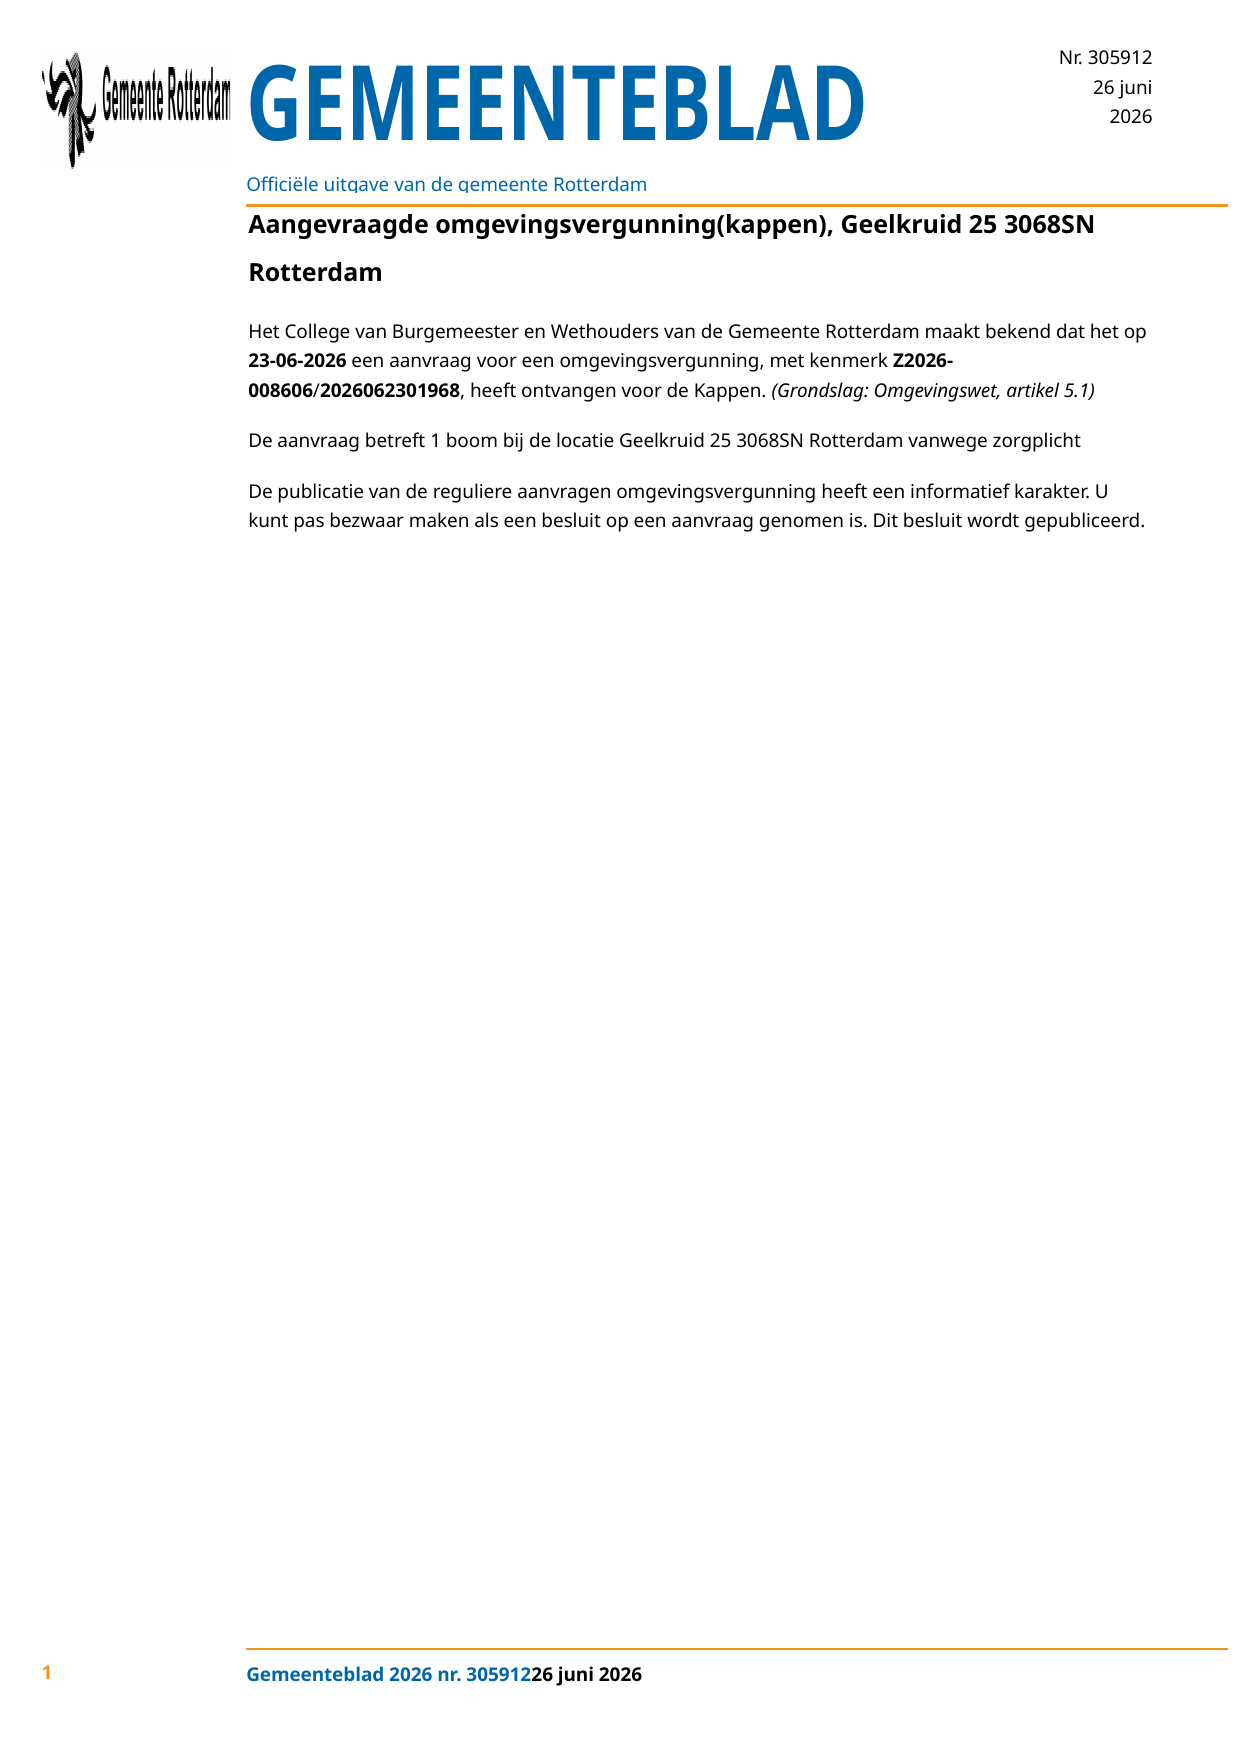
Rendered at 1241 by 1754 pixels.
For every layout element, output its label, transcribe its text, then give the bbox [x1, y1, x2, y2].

text Aangevraagde omgevingsvergunning(kappen), Geelkruid 25 3068SN Rotterdam [248, 207, 1152, 288]
picture [41, 47, 231, 172]
text Het College van Burgemeester en Wethouders van de Gemeente Rotterdam maakt bekend dat het op 23-06-2026 een aanvraag voor een omgevingsvergunning, met kenmerk Z2026-008606/2026062301968, heeft ontvangen voor de Kappen. (Grondslag: Omgevingswet, artikel 5.1) [248, 318, 1152, 403]
text De publicatie van de reguliere aanvragen omgevingsvergunning heeft een informatief karakter. U kunt pas bezwaar maken als een besluit op een aanvraag genomen is. Dit besluit wordt gepubliceerd. [248, 478, 1152, 533]
text De aanvraag betreft 1 boom bij de locatie Geelkruid 25 3068SN Rotterdam vanwege zorgplicht [248, 427, 1152, 453]
